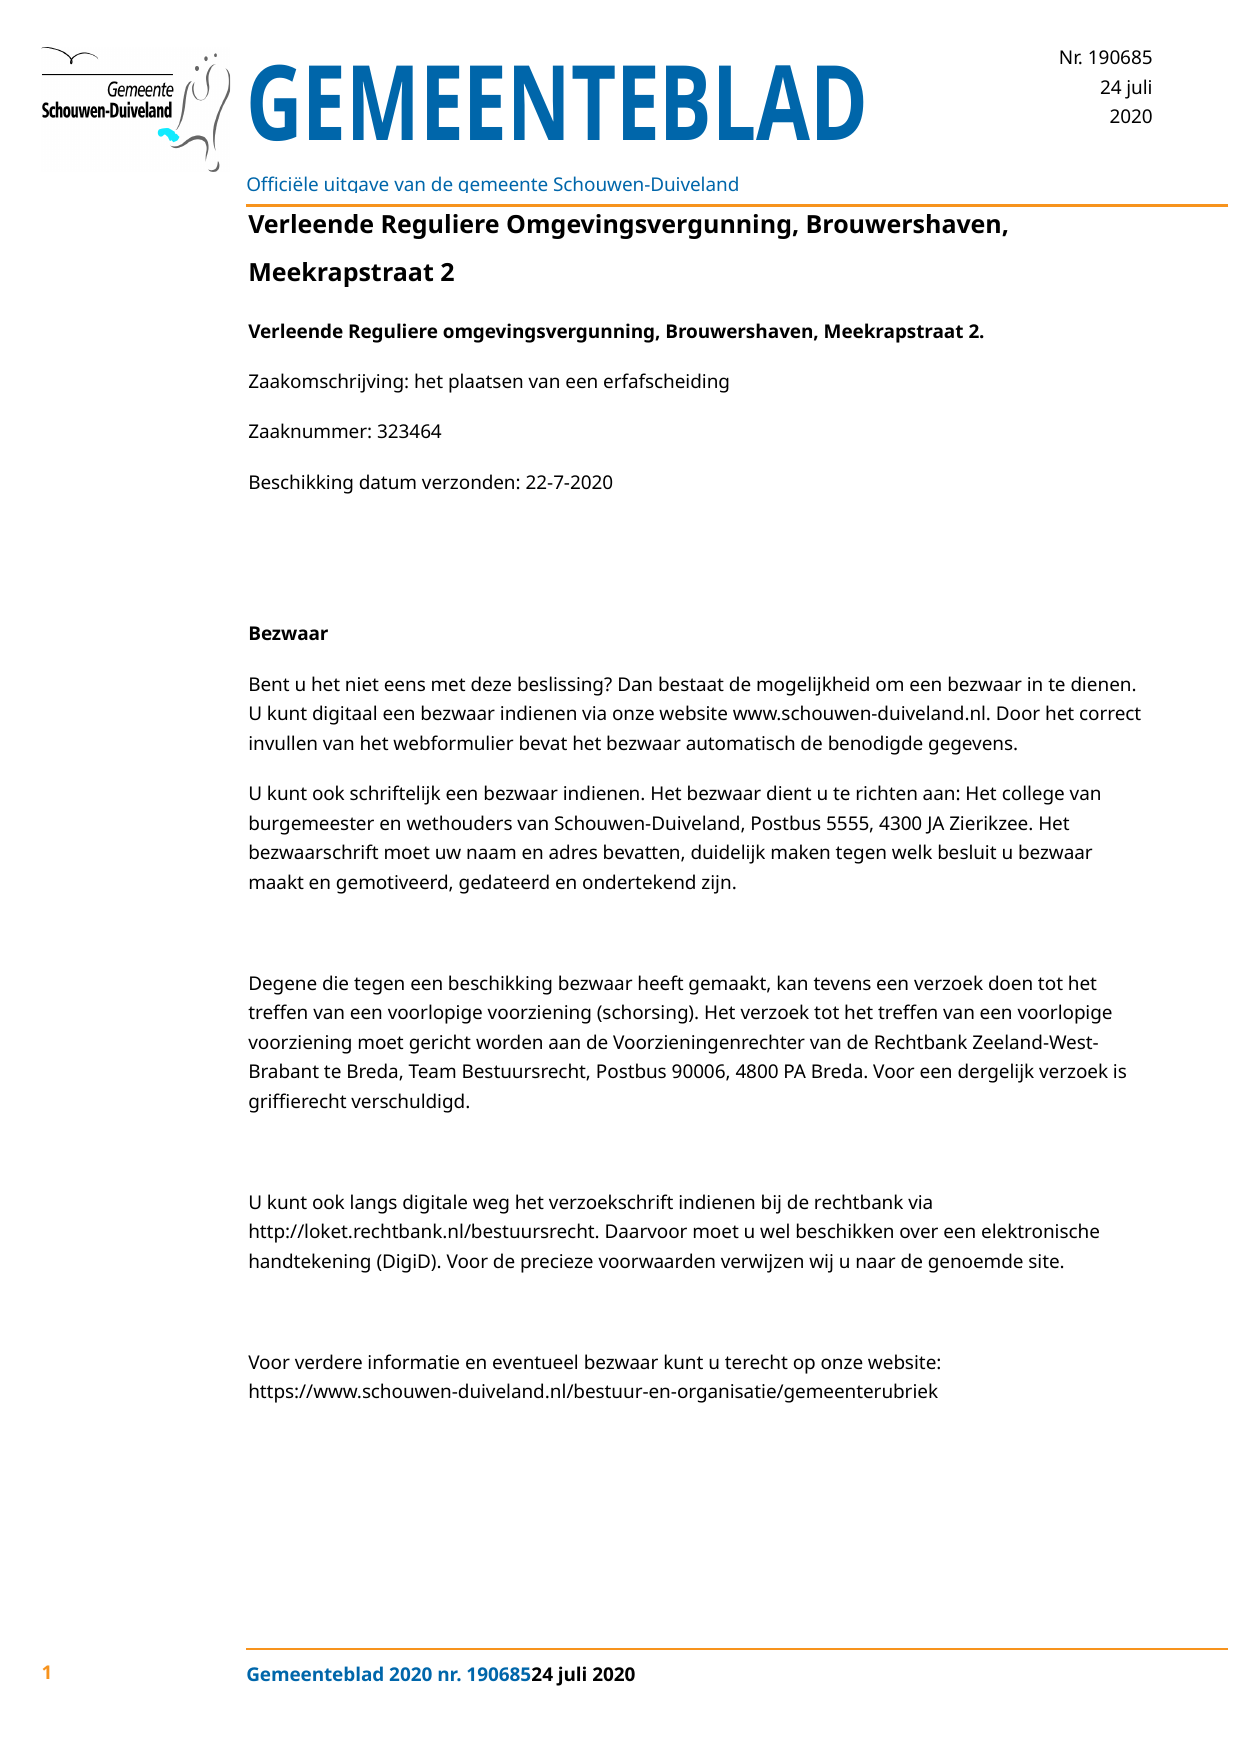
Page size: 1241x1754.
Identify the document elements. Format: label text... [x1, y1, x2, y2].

text Beschikking datum verzonden: 22-7-2020 [248, 469, 1152, 495]
text Bezwaar [248, 620, 1152, 646]
text U kunt ook langs digitale weg het verzoekschrift indienen bij de rechtbank via http://loket.rechtbank.nl/bestuursrecht. Daarvoor moet u wel beschikken over een elektronische handtekening (DigiD). Voor de precieze voorwaarden verwijzen wij u naar de genoemde site. [248, 1189, 1152, 1274]
text Verleende Reguliere Omgevingsvergunning, Brouwershaven, Meekrapstraat 2 [248, 207, 1152, 288]
text U kunt ook schriftelijk een bezwaar indienen. Het bezwaar dient u te richten aan: Het college van burgemeester en wethouders van Schouwen-Duiveland, Postbus 5555, 4300 JA Zierikzee. Het bezwaarschrift moet uw naam en adres bevatten, duidelijk maken tegen welk besluit u bezwaar maakt en gemotiveerd, gedateerd en ondertekend zijn. [248, 780, 1152, 895]
text Verleende Reguliere omgevingsvergunning, Brouwershaven, Meekrapstraat 2. [248, 318, 1152, 344]
text Voor verdere informatie en eventueel bezwaar kunt u terecht op onze website: https://www.schouwen-duiveland.nl/bestuur-en-organisatie/gemeenterubriek [248, 1349, 1152, 1404]
text Zaakomschrijving: het plaatsen van een erfafscheiding [248, 368, 1152, 394]
text Zaaknummer: 323464 [248, 419, 1152, 444]
picture [41, 47, 231, 172]
text Degene die tegen een beschikking bezwaar heeft gemaakt, kan tevens een verzoek doen tot het treffen van een voorlopige voorziening (schorsing). Het verzoek tot het treffen van een voorlopige voorziening moet gericht worden aan de Voorzieningenrechter van de Rechtbank Zeeland-West-Brabant te Breda, Team Bestuursrecht, Postbus 90006, 4800 PA Breda. Voor een dergelijk verzoek is griffierecht verschuldigd. [248, 970, 1152, 1114]
text Bent u het niet eens met deze beslissing? Dan bestaat de mogelijkheid om een bezwaar in te dienen. U kunt digitaal een bezwaar indienen via onze website www.schouwen-duiveland.nl. Door het correct invullen van het webformulier bevat het bezwaar automatisch de benodigde gegevens. [248, 671, 1152, 756]
